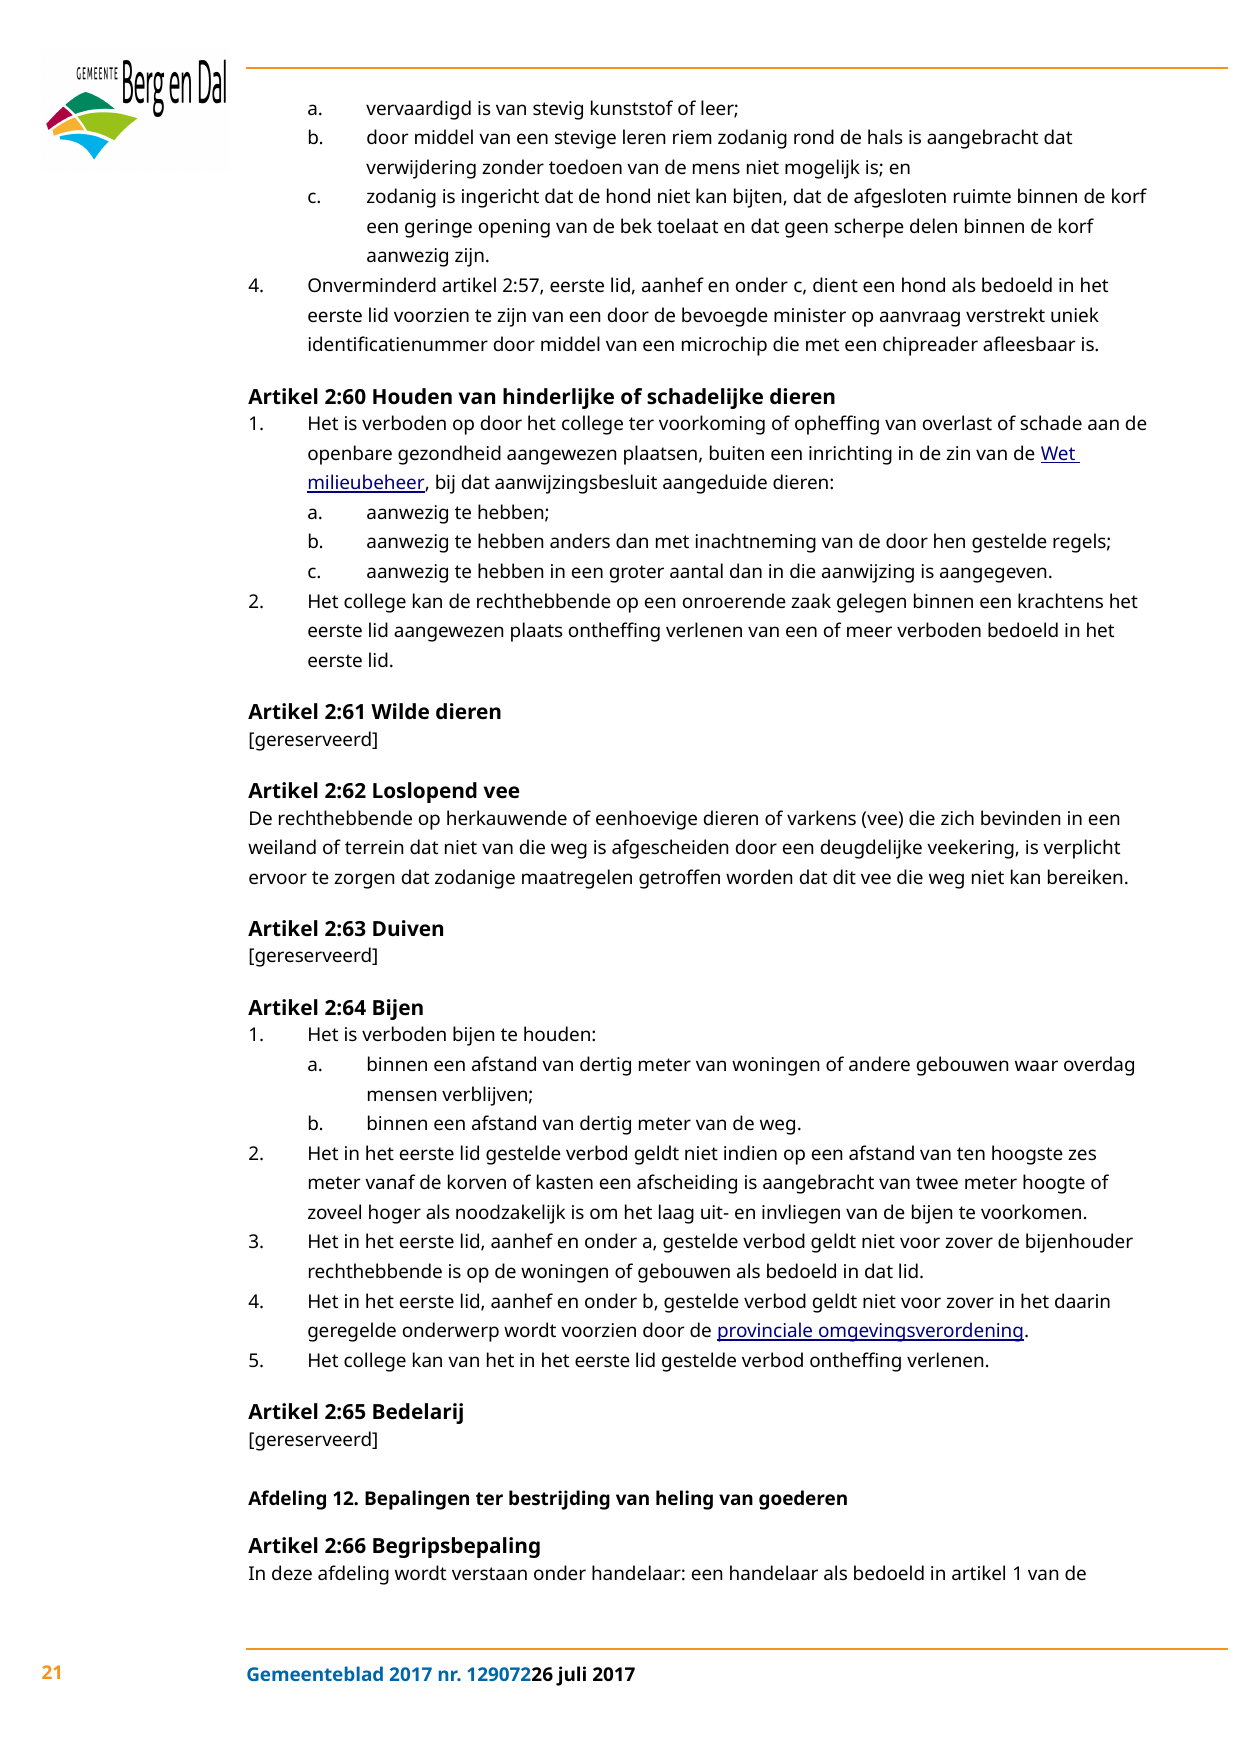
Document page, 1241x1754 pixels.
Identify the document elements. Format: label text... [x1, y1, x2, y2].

text [gereserveerd] [248, 1426, 1152, 1452]
list Het college kan de rechthebbende op een onroerende zaak gelegen binnen een krachtens het eerste lid aangewezen plaats ontheffing verlenen van een of meer verboden bedoeld in het eerste lid. [248, 588, 1152, 673]
text Artikel 2:60 Houden van hinderlijke of schadelijke dieren [248, 382, 1152, 410]
text In deze afdeling wordt verstaan onder handelaar: een handelaar als bedoeld in artikel 1 van de [248, 1560, 1152, 1586]
list door middel van een stevige leren riem zodanig rond de hals is aangebracht dat verwijdering zonder toedoen van de mens niet mogelijk is; en [307, 124, 1152, 180]
list aanwezig te hebben anders dan met inachtneming van de door hen gestelde regels; [307, 529, 1152, 554]
list Het is verboden bijen te houden: [248, 1022, 1152, 1047]
text [gereserveerd] [248, 726, 1152, 752]
text Artikel 2:66 Begripsbepaling [248, 1532, 1152, 1560]
text Artikel 2:62 Loslopend vee [248, 776, 1152, 805]
list Het in het eerste lid gestelde verbod geldt niet indien op een afstand van ten hoogste zes meter vanaf de korven of kasten een afscheiding is aangebracht van twee meter hoogte of zoveel hoger als noodzakelijk is om het laag uit- en invliegen van de bijen te voorkomen. [248, 1140, 1152, 1225]
list Het college kan van het in het eerste lid gestelde verbod ontheffing verlenen. [248, 1347, 1152, 1373]
list Onverminderd artikel 2:57, eerste lid, aanhef en onder c, dient een hond als bedoeld in het eerste lid voorzien te zijn van een door de bevoegde minister op aanvraag verstrekt uniek identificatienummer door middel van een microchip die met een chipreader afleesbaar is. [248, 272, 1152, 357]
text Artikel 2:65 Bedelarij [248, 1397, 1152, 1426]
text [gereserveerd] [248, 943, 1152, 968]
text Artikel 2:61 Wilde dieren [248, 697, 1152, 726]
text Afdeling 12. Bepalingen ter bestrijding van heling van goederen [248, 1485, 1152, 1511]
text Artikel 2:63 Duiven [248, 914, 1152, 943]
list zodanig is ingericht dat de hond niet kan bijten, dat de afgesloten ruimte binnen de korf een geringe opening van de bek toelaat en dat geen scherpe delen binnen de korf aanwezig zijn. [307, 183, 1152, 268]
list Het in het eerste lid, aanhef en onder b, gestelde verbod geldt niet voor zover in het daarin geregelde onderwerp wordt voorzien door de provinciale omgevingsverordening. [248, 1288, 1152, 1343]
picture [41, 47, 231, 172]
text De rechthebbende op herkauwende of eenhoevige dieren of varkens (vee) die zich bevinden in een weiland of terrein dat niet van die weg is afgescheiden door een deugdelijke veekering, is verplicht ervoor te zorgen dat zodanige maatregelen getroffen worden dat dit vee die weg niet kan bereiken. [248, 805, 1152, 889]
list binnen een afstand van dertig meter van de weg. [307, 1110, 1152, 1136]
list Het is verboden op door het college ter voorkoming of opheffing van overlast of schade aan de openbare gezondheid aangewezen plaatsen, buiten een inrichting in de zin van de Wet milieubeheer, bij dat aanwijzingsbesluit aangeduide dieren: [248, 410, 1152, 495]
text Artikel 2:64 Bijen [248, 993, 1152, 1022]
list binnen een afstand van dertig meter van woningen of andere gebouwen waar overdag mensen verblijven; [307, 1051, 1152, 1106]
list vervaardigd is van stevig kunststof of leer; [307, 95, 1152, 121]
list aanwezig te hebben; [307, 499, 1152, 525]
list Het in het eerste lid, aanhef en onder a, gestelde verbod geldt niet voor zover de bijenhouder rechthebbende is op de woningen of gebouwen als bedoeld in dat lid. [248, 1229, 1152, 1284]
list aanwezig te hebben in een groter aantal dan in die aanwijzing is aangegeven. [307, 558, 1152, 584]
